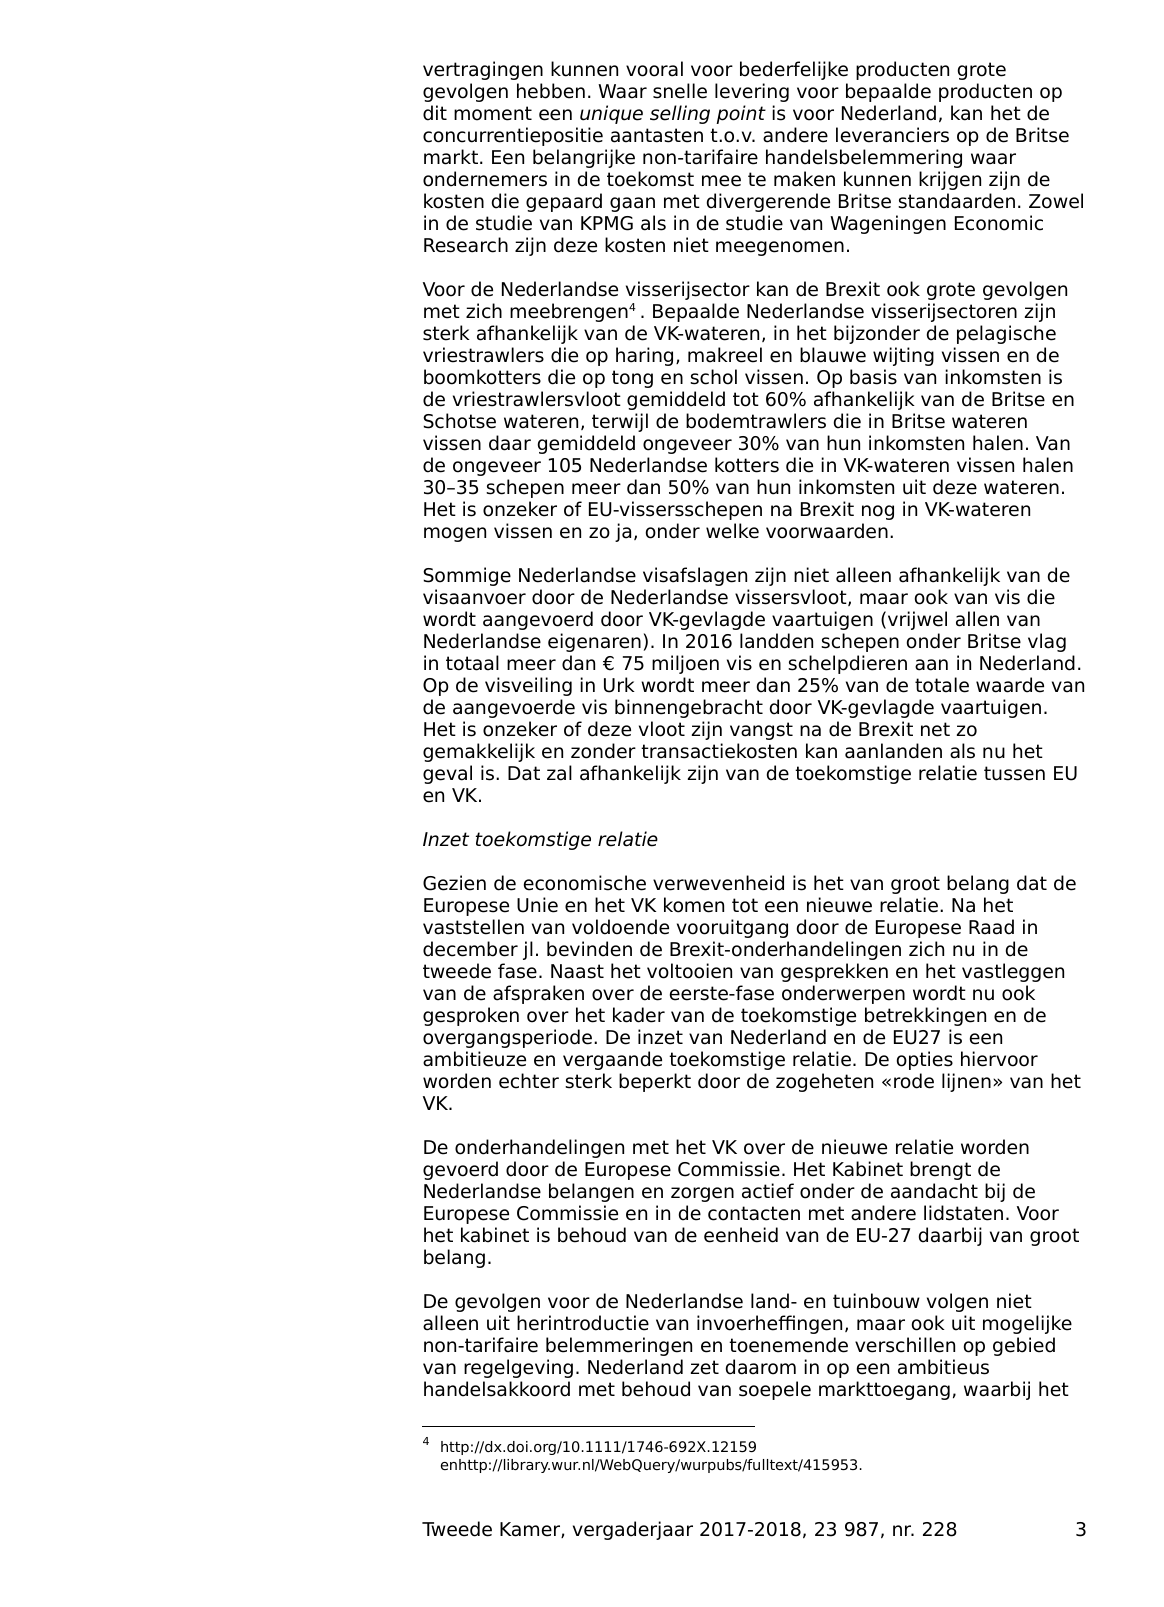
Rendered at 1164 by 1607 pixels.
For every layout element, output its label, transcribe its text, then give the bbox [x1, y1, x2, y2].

text Sommige Nederlandse visafslagen zijn niet alleen afhankelijk van de visaanvoer door de Nederlandse vissersvloot, maar ook van vis die wordt aangevoerd door VK-gevlagde vaartuigen (vrijwel allen van Nederlandse eigenaren). In 2016 landden schepen onder Britse vlag in totaal meer dan € 75 miljoen vis en schelpdieren aan in Nederland. Op de visveiling in Urk wordt meer dan 25% van de totale waarde van de aangevoerde vis binnengebracht door VK-gevlagde vaartuigen. Het is onzeker of deze vloot zijn vangst na de Brexit net zo gemakkelijk en zonder transactiekosten kan aanlanden als nu het geval is. Dat zal afhankelijk zijn van de toekomstige relatie tussen EU en VK. [422, 565, 1087, 807]
text vertragingen kunnen vooral voor bederfelijke producten grote gevolgen hebben. Waar snelle levering voor bepaalde producten op dit moment een unique selling point is voor Nederland, kan het de concurrentiepositie aantasten t.o.v. andere leveranciers op de Britse markt. Een belangrijke non-tarifaire handelsbelemmering waar ondernemers in de toekomst mee te maken kunnen krijgen zijn de kosten die gepaard gaan met divergerende Britse standaarden. Zowel in de studie van KPMG als in de studie van Wageningen Economic Research zijn deze kosten niet meegenomen. [422, 59, 1087, 257]
text De gevolgen voor de Nederlandse land- en tuinbouw volgen niet alleen uit herintroductie van invoerheffingen, maar ook uit mogelijke non-tarifaire belemmeringen en toenemende verschillen op gebied van regelgeving. Nederland zet daarom in op een ambitieus handelsakkoord met behoud van soepele markttoegang, waarbij het [422, 1291, 1087, 1401]
text http://dx.doi.org/10.1111/1746-692X.12159 enhttp://library.wur.nl/WebQuery/wurpubs/fulltext/415953. [422, 1435, 1087, 1474]
text De onderhandelingen met het VK over de nieuwe relatie worden gevoerd door de Europese Commissie. Het Kabinet brengt de Nederlandse belangen en zorgen actief onder de aandacht bij de Europese Commissie en in de contacten met andere lidstaten. Voor het kabinet is behoud van de eenheid van de EU-27 daarbij van groot belang. [422, 1137, 1087, 1269]
subtitle Inzet toekomstige relatie [422, 829, 1087, 851]
text Voor de Nederlandse visserijsector kan de Brexit ook grote gevolgen met zich meebrengen. Bepaalde Nederlandse visserijsectoren zijn sterk afhankelijk van de VK-wateren, in het bijzonder de pelagische vriestrawlers die op haring, makreel en blauwe wijting vissen en de boomkotters die op tong en schol vissen. Op basis van inkomsten is de vriestrawlersvloot gemiddeld tot 60% afhankelijk van de Britse en Schotse wateren, terwijl de bodemtrawlers die in Britse wateren vissen daar gemiddeld ongeveer 30% van hun inkomsten halen. Van de ongeveer 105 Nederlandse kotters die in VK-wateren vissen halen 30–35 schepen meer dan 50% van hun inkomsten uit deze wateren. Het is onzeker of EU-vissersschepen na Brexit nog in VK-wateren mogen vissen en zo ja, onder welke voorwaarden. [422, 279, 1087, 543]
text Gezien de economische verwevenheid is het van groot belang dat de Europese Unie en het VK komen tot een nieuwe relatie. Na het vaststellen van voldoende vooruitgang door de Europese Raad in december jl. bevinden de Brexit-onderhandelingen zich nu in de tweede fase. Naast het voltooien van gesprekken en het vastleggen van de afspraken over de eerste-fase onderwerpen wordt nu ook gesproken over het kader van de toekomstige betrekkingen en de overgangsperiode. De inzet van Nederland en de EU27 is een ambitieuze en vergaande toekomstige relatie. De opties hiervoor worden echter sterk beperkt door de zogeheten «rode lijnen» van het VK. [422, 873, 1087, 1115]
